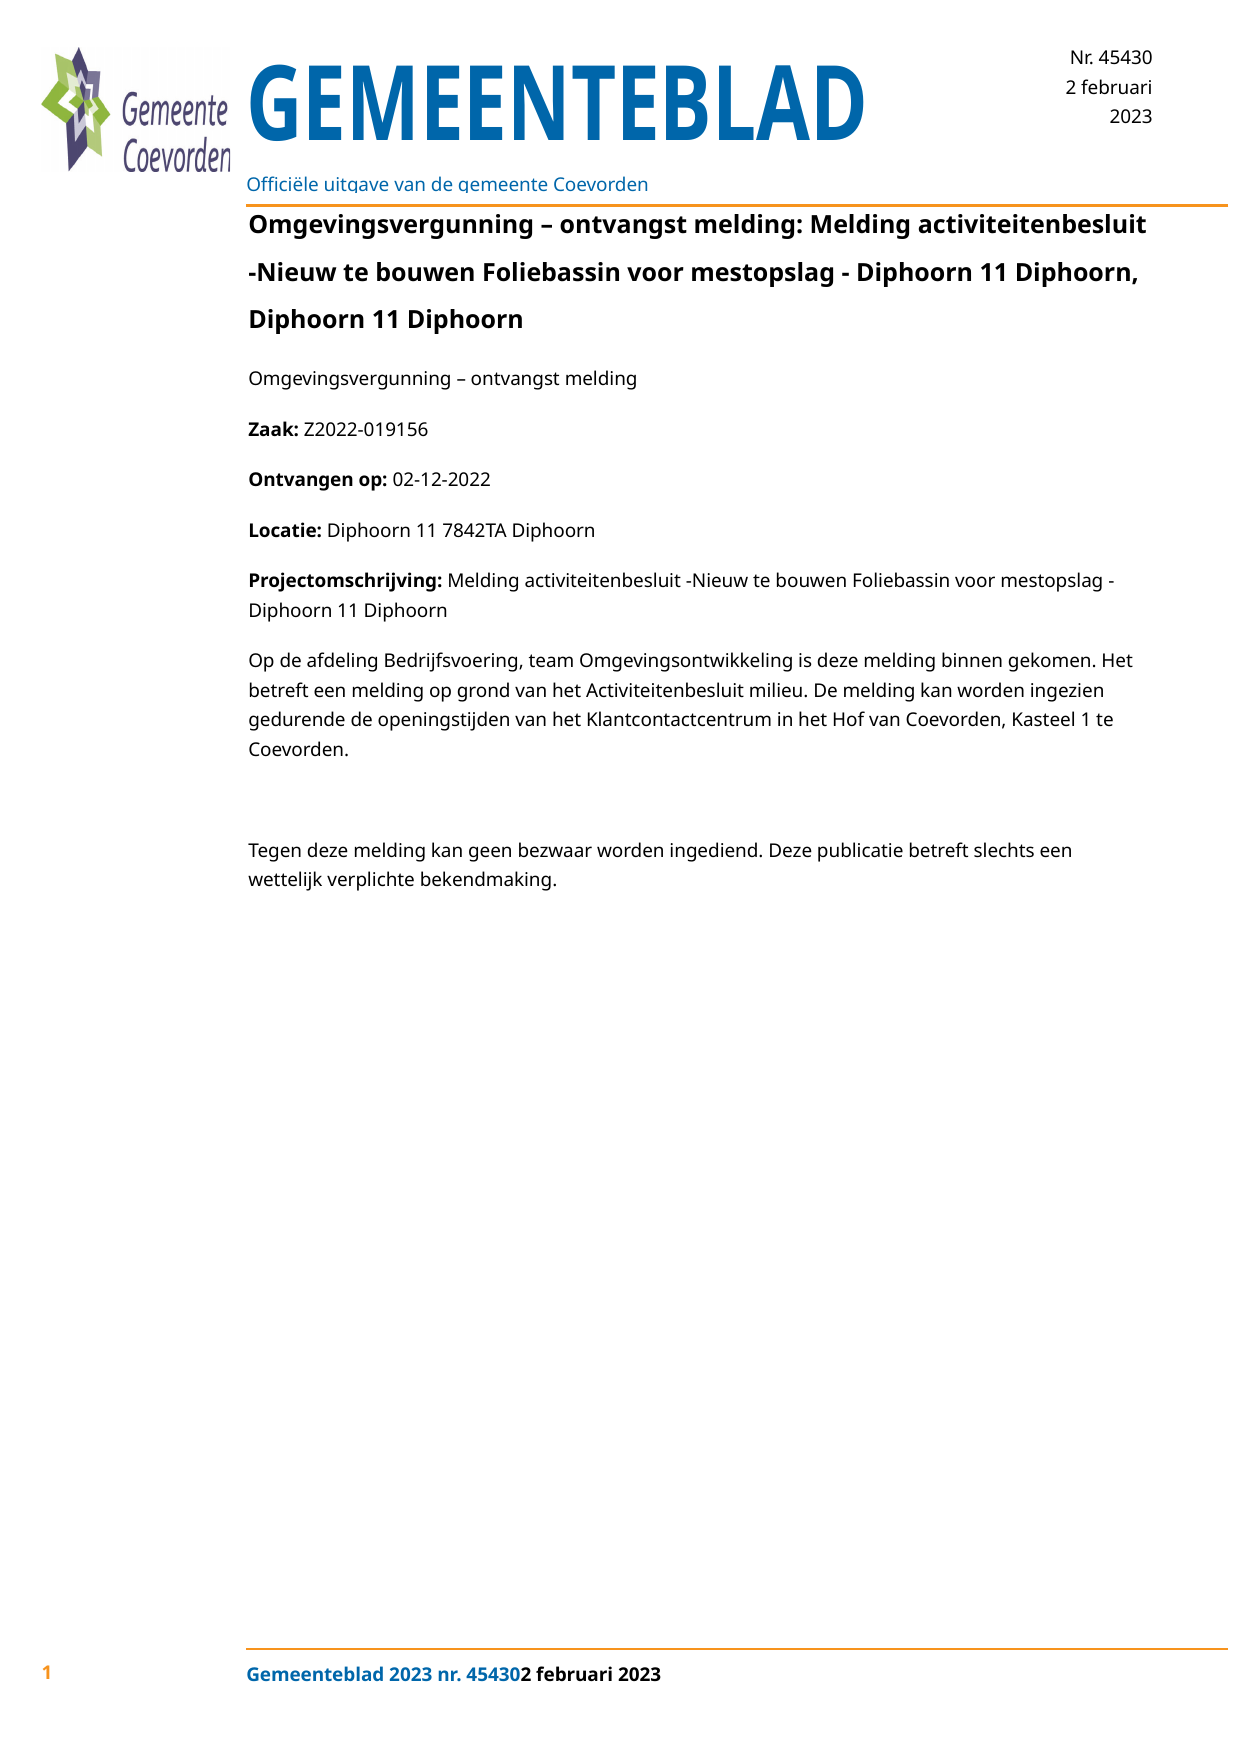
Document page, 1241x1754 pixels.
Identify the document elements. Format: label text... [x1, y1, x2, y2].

text Zaak: Z2022-019156 [248, 416, 1152, 442]
text Ontvangen op: 02-12-2022 [248, 466, 1152, 492]
text Locatie: Diphoorn 11 7842TA Diphoorn [248, 517, 1152, 542]
text Op de afdeling Bedrijfsvoering, team Omgevingsontwikkeling is deze melding binnen gekomen. Het betreft een melding op grond van het Activiteitenbesluit milieu. De melding kan worden ingezien gedurende de openingstijden van het Klantcontactcentrum in het Hof van Coevorden, Kasteel 1 te Coevorden. [248, 647, 1152, 762]
text Tegen deze melding kan geen bezwaar worden ingediend. Deze publicatie betreft slechts een wettelijk verplichte bekendmaking. [248, 837, 1152, 892]
picture [41, 47, 231, 172]
text Projectomschrijving: Melding activiteitenbesluit -Nieuw te bouwen Foliebassin voor mestopslag - Diphoorn 11 Diphoorn [248, 567, 1152, 622]
text Omgevingsvergunning – ontvangst melding: Melding activiteitenbesluit -Nieuw te bouwen Foliebassin voor mestopslag - Diphoorn 11 Diphoorn, Diphoorn 11 Diphoorn [248, 207, 1152, 336]
text Omgevingsvergunning – ontvangst melding [248, 366, 1152, 391]
